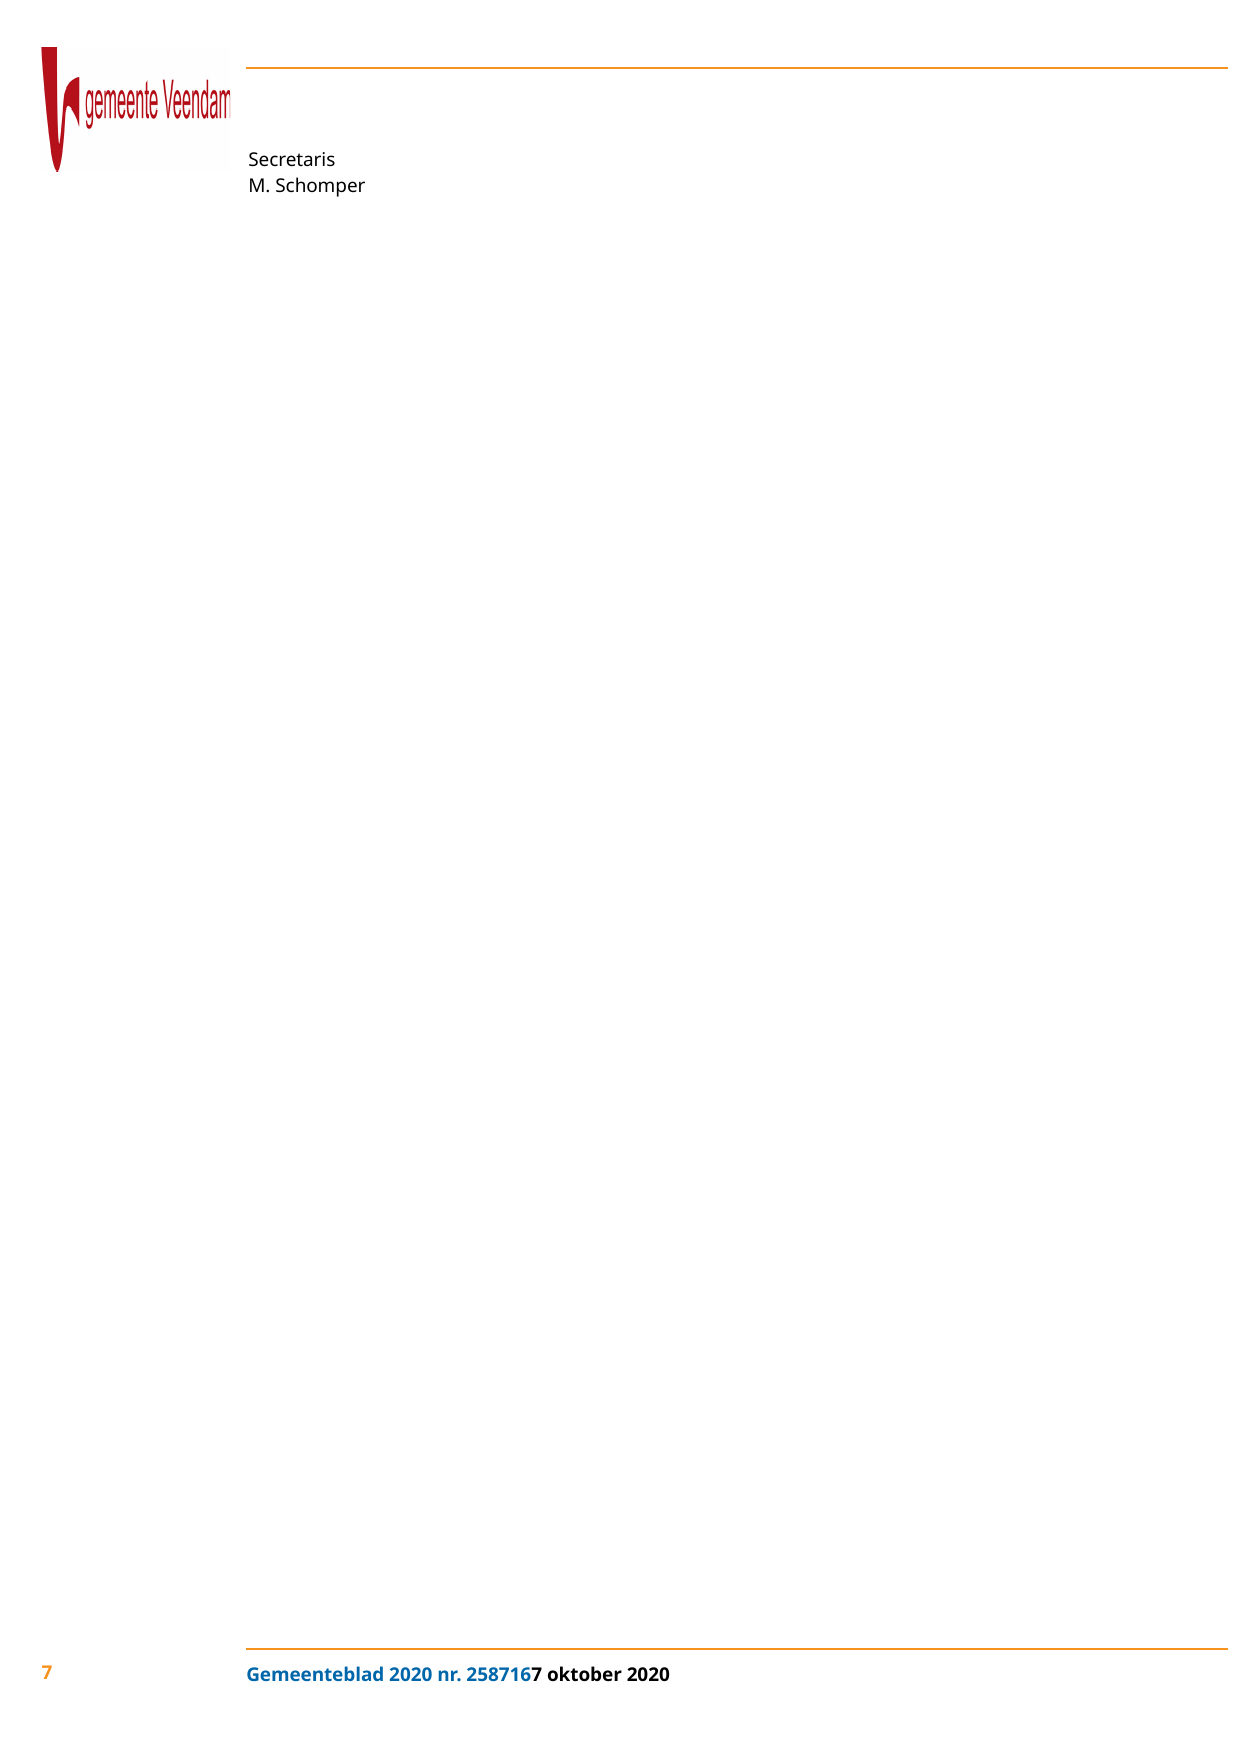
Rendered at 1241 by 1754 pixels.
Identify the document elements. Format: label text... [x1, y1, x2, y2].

picture [41, 47, 231, 172]
text M. Schomper [248, 172, 1152, 198]
text Secretaris [248, 146, 1152, 172]
